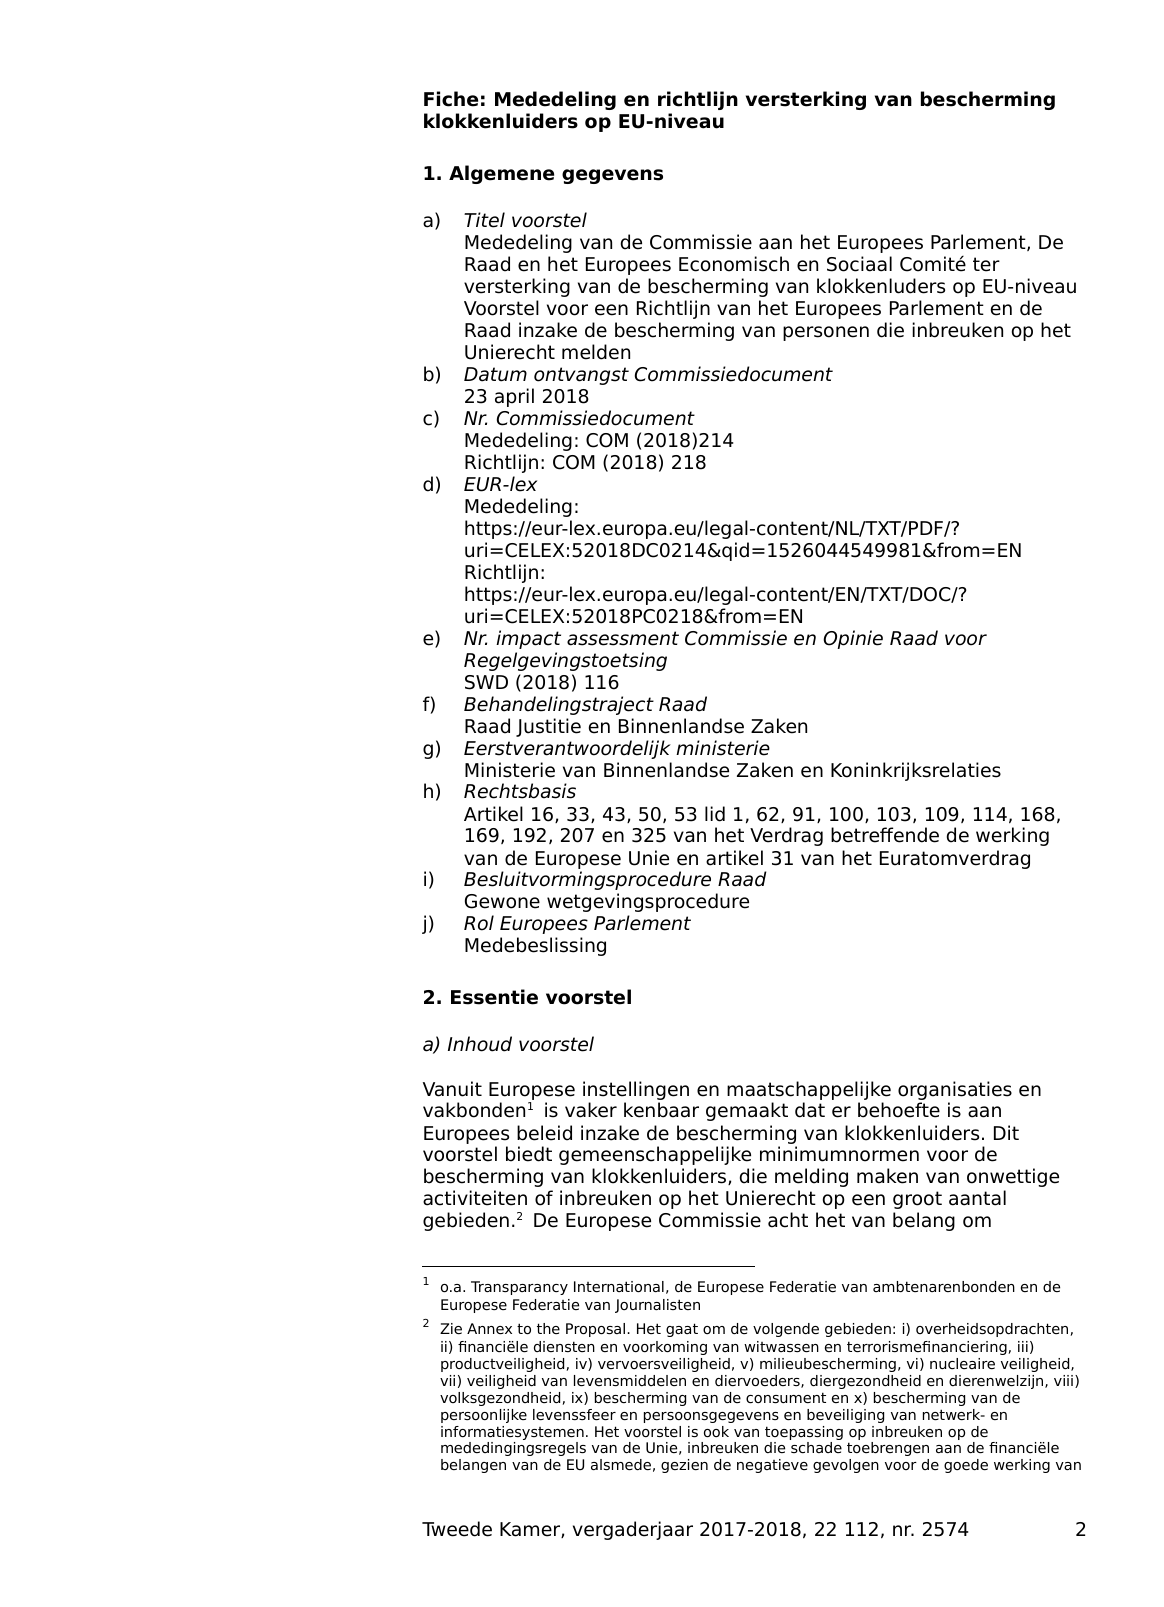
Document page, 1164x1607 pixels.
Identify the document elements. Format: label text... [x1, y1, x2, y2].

subtitle 1. Algemene gegevens [422, 163, 1087, 185]
text Voorstel voor een Richtlijn van het Europees Parlement en de Raad inzake de bescherming van personen die inbreuken op het Unierecht melden [464, 298, 1087, 364]
text e) Nr. impact assessment Commissie en Opinie Raad voor Regelgevingstoetsing [422, 628, 1087, 672]
subtitle a) Inhoud voorstel [422, 1034, 1087, 1056]
text h) Rechtsbasis [422, 781, 1087, 803]
subtitle Fiche: Mededeling en richtlijn versterking van bescherming klokkenluiders op EU-niveau [422, 89, 1087, 133]
text f) Behandelingstraject Raad [422, 693, 1087, 716]
text https://eur-lex.europa.eu/legal-content/NL/TXT/PDF/?uri=CELEX:52018DC0214&qid=1526044549981&from=EN [464, 518, 1087, 562]
text o.a. Transparancy International, de Europese Federatie van ambtenarenbonden en de Europese Federatie van Journalisten [422, 1275, 1087, 1314]
text d) EUR-lex [422, 474, 1087, 496]
text Ministerie van Binnenlandse Zaken en Koninkrijksrelaties [464, 759, 1087, 781]
text https://eur-lex.europa.eu/legal-content/EN/TXT/DOC/?uri=CELEX:52018PC0218&from=EN [464, 584, 1087, 628]
text b) Datum ontvangst Commissiedocument [422, 364, 1087, 386]
text Mededeling van de Commissie aan het Europees Parlement, De Raad en het Europees Economisch en Sociaal Comité ter versterking van de bescherming van klokkenluders op EU-niveau [464, 232, 1087, 298]
text Mededeling: COM (2018)214 [464, 430, 1087, 452]
text Artikel 16, 33, 43, 50, 53 lid 1, 62, 91, 100, 103, 109, 114, 168, 169, 192, 207 en 325 van het Verdrag betreffende de werking van de Europese Unie en artikel 31 van het Euratomverdrag [464, 803, 1087, 869]
text Raad Justitie en Binnenlandse Zaken [464, 716, 1087, 737]
text Gewone wetgevingsprocedure [464, 891, 1087, 913]
text a) Titel voorstel [422, 210, 1087, 232]
text j) Rol Europees Parlement [422, 913, 1087, 935]
text i) Besluitvormingsprocedure Raad [422, 869, 1087, 891]
text Mededeling: [464, 496, 1087, 518]
text 23 april 2018 [464, 386, 1087, 408]
subtitle 2. Essentie voorstel [422, 987, 1087, 1009]
text Medebeslissing [464, 935, 1087, 957]
text Zie Annex to the Proposal. Het gaat om de volgende gebieden: i) overheidsopdrachten, ii) financiële diensten en voorkoming van witwassen en terrorismefinanciering, iii) productveiligheid, iv) vervoersveiligheid, v) milieubescherming, vi) nucleaire veiligheid, vii) veiligheid van levensmiddelen en diervoeders, diergezondheid en dierenwelzijn, viii) volksgezondheid, ix) bescherming van de consument en x) bescherming van de persoonlijke levenssfeer en persoonsgegevens en beveiliging van netwerk- en informatiesystemen. Het voorstel is ook van toepassing op inbreuken op de mededingingsregels van de Unie, inbreuken die schade toebrengen aan de financiële belangen van de EU alsmede, gezien de negatieve gevolgen voor de goede werking van [422, 1317, 1087, 1474]
text Richtlijn: [464, 562, 1087, 584]
text c) Nr. Commissiedocument [422, 408, 1087, 430]
text Richtlijn: COM (2018) 218 [464, 452, 1087, 474]
text Vanuit Europese instellingen en maatschappelijke organisaties en vakbonden is vaker kenbaar gemaakt dat er behoefte is aan Europees beleid inzake de bescherming van klokkenluiders. Dit voorstel biedt gemeenschappelijke minimumnormen voor de bescherming van klokkenluiders, die melding maken van onwettige activiteiten of inbreuken op het Unierecht op een groot aantal gebieden. De Europese Commissie acht het van belang om [422, 1078, 1087, 1232]
text SWD (2018) 116 [464, 672, 1087, 693]
text g) Eerstverantwoordelijk ministerie [422, 737, 1087, 759]
